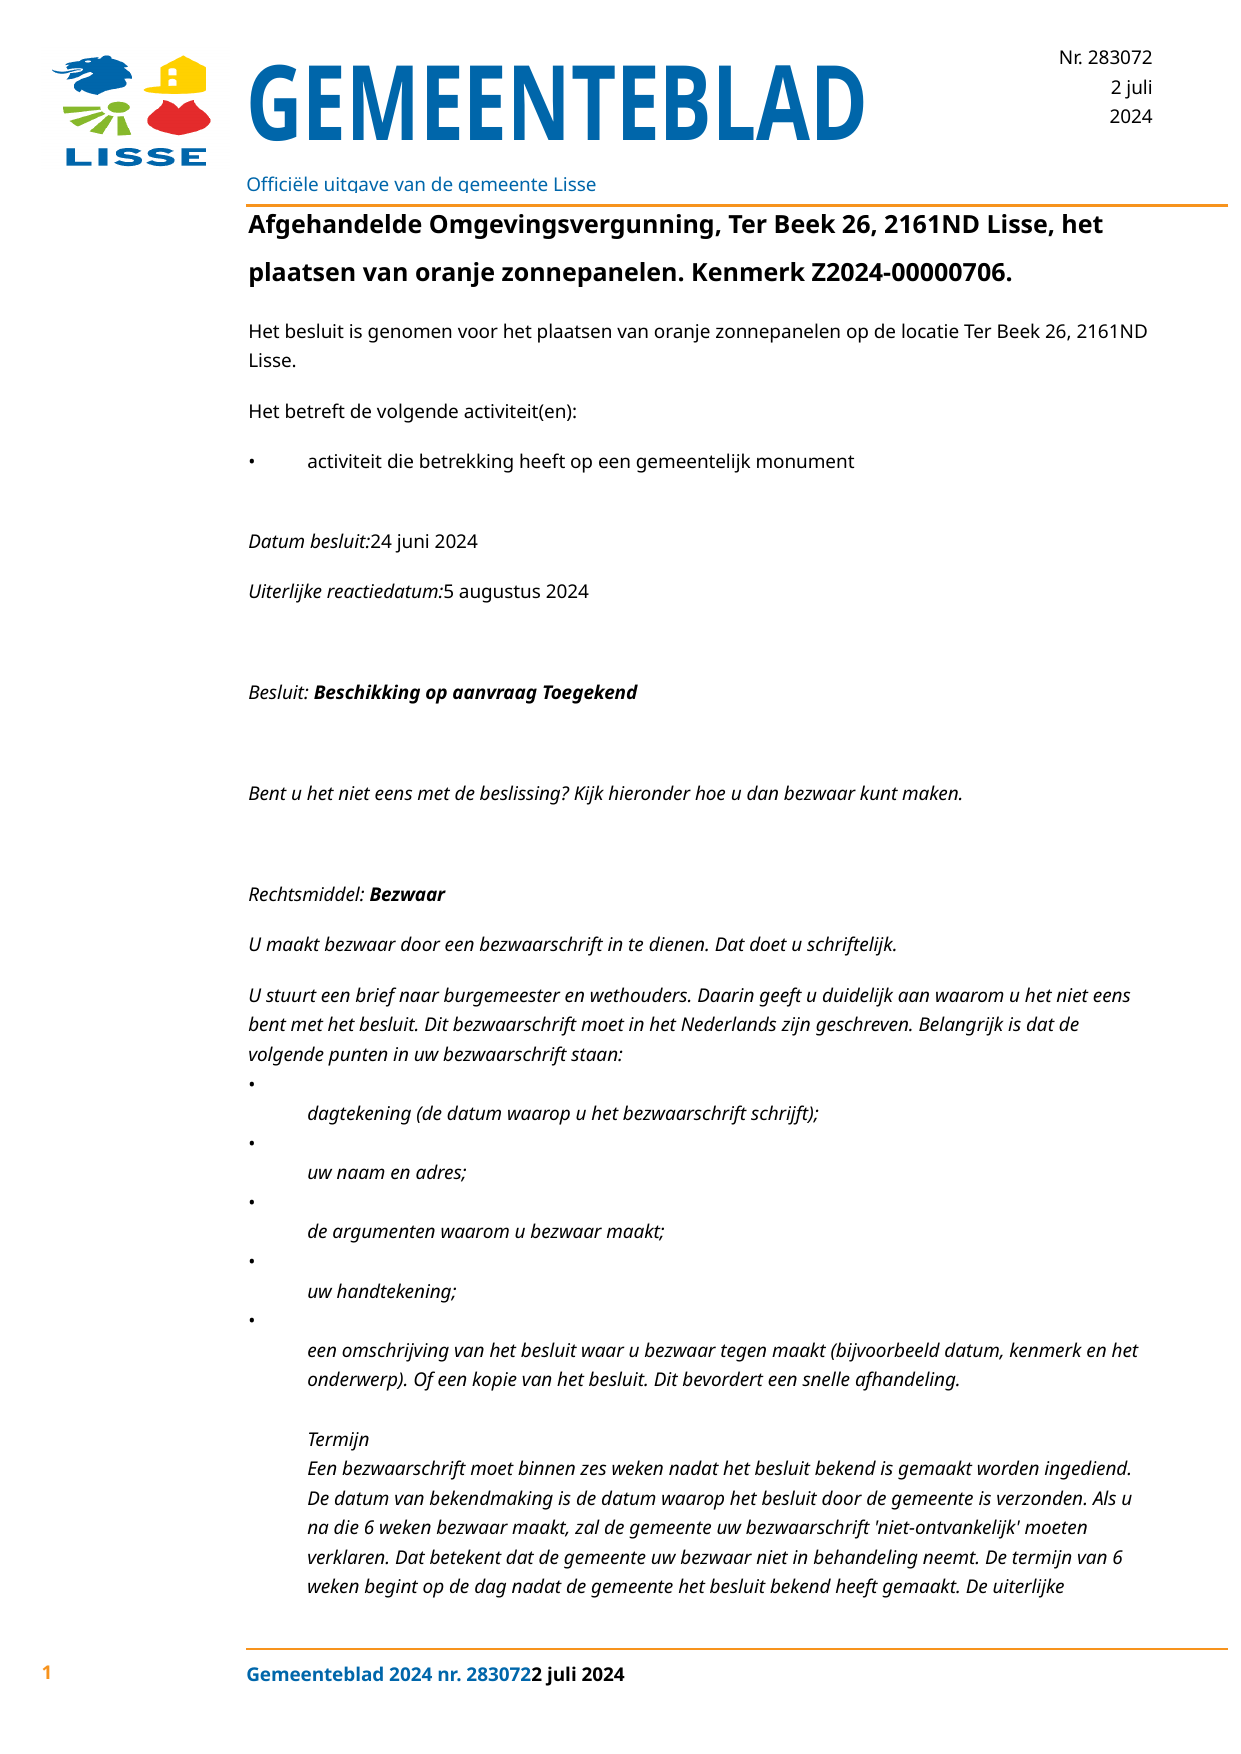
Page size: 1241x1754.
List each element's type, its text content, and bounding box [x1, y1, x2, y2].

list activiteit die betrekking heeft op een gemeentelijk monument [248, 448, 1152, 474]
list de argumenten waarom u bezwaar maakt; [248, 1219, 1152, 1244]
text Besluit: Beschikking op aanvraag Toegekend [248, 679, 1152, 705]
text U maakt bezwaar door een bezwaarschrift in te dienen. Dat doet u schriftelijk. [248, 932, 1152, 957]
text Afgehandelde Omgevingsvergunning, Ter Beek 26, 2161ND Lisse, het plaatsen van oranje zonnepanelen. Kenmerk Z2024-00000706. [248, 207, 1152, 288]
list Termijn [248, 1426, 1152, 1452]
text Het besluit is genomen voor het plaatsen van oranje zonnepanelen op de locatie Ter Beek 26, 2161ND Lisse. [248, 318, 1152, 373]
text Het betreft de volgende activiteit(en): [248, 398, 1152, 424]
list een omschrijving van het besluit waar u bezwaar tegen maakt (bijvoorbeeld datum, kenmerk en het onderwerp). Of een kopie van het besluit. Dit bevordert een snelle afhandeling. [248, 1337, 1152, 1392]
text U stuurt een brief naar burgemeester en wethouders. Daarin geeft u duidelijk aan waarom u het niet eens bent met het besluit. Dit bezwaarschrift moet in het Nederlands zijn geschreven. Belangrijk is dat de volgende punten in uw bezwaarschrift staan: [248, 982, 1152, 1067]
list Een bezwaarschrift moet binnen zes weken nadat het besluit bekend is gemaakt worden ingediend. De datum van bekendmaking is de datum waarop het besluit door de gemeente is verzonden. Als u na die 6 weken bezwaar maakt, zal de gemeente uw bezwaarschrift 'niet-ontvankelijk' moeten verklaren. Dat betekent dat de gemeente uw bezwaar niet in behandeling neemt. De termijn van 6 weken begint op de dag nadat de gemeente het besluit bekend heeft gemaakt. De uiterlijke [248, 1455, 1152, 1599]
text Bent u het niet eens met de beslissing? Kijk hieronder hoe u dan bezwaar kunt maken. [248, 780, 1152, 806]
text Rechtsmiddel: Bezwaar [248, 881, 1152, 907]
picture [41, 47, 231, 172]
list uw naam en adres; [248, 1159, 1152, 1185]
text Uiterlijke reactiedatum:5 augustus 2024 [248, 579, 1152, 604]
list uw handtekening; [248, 1278, 1152, 1304]
text Datum besluit:24 juni 2024 [248, 528, 1152, 554]
list dagtekening (de datum waarop u het bezwaarschrift schrijft); [248, 1100, 1152, 1126]
